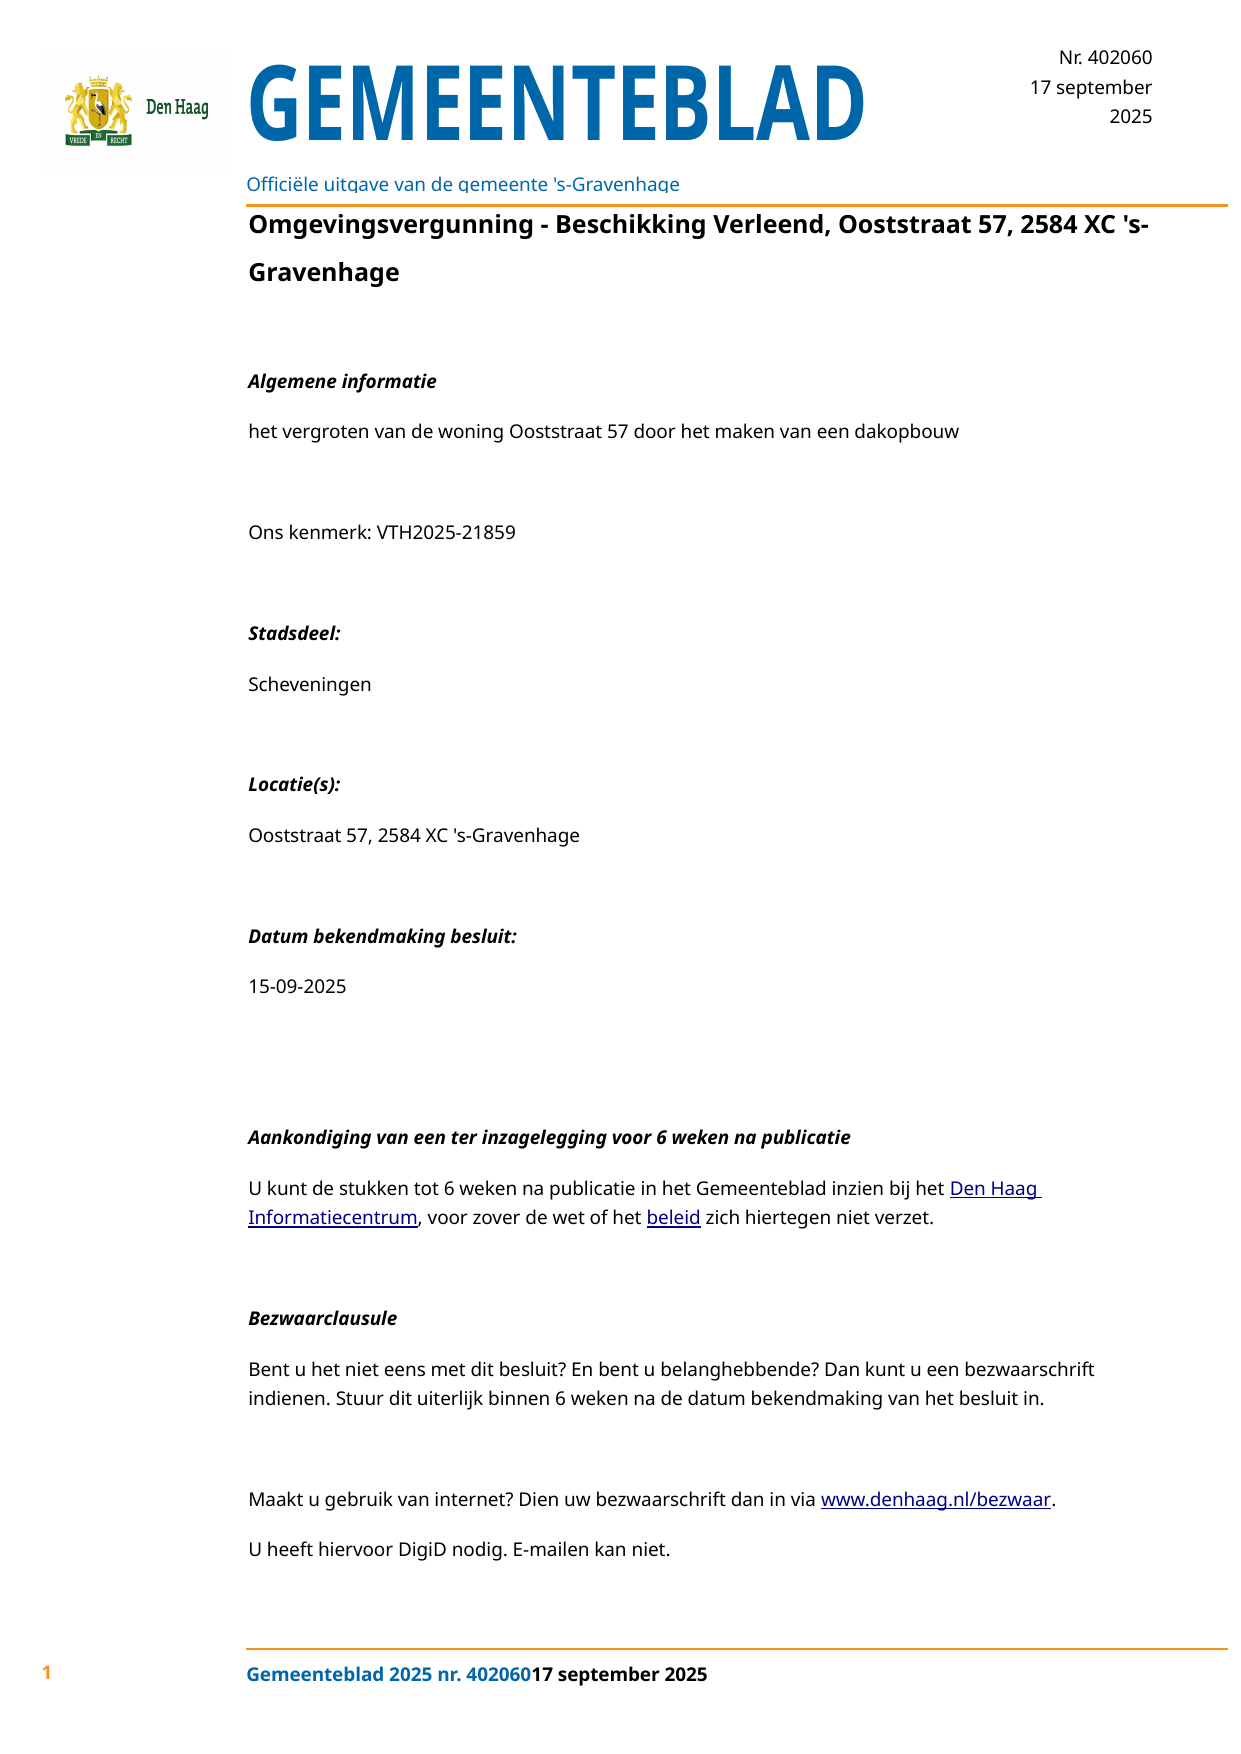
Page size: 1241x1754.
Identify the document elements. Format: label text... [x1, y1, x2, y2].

text Ooststraat 57, 2584 XC 's-Gravenhage [248, 822, 1152, 848]
text Bent u het niet eens met dit besluit? En bent u belanghebbende? Dan kunt u een bezwaarschrift indienen. Stuur dit uiterlijk binnen 6 weken na de datum bekendmaking van het besluit in. [248, 1356, 1152, 1411]
text 15-09-2025 [248, 973, 1152, 999]
text Stadsdeel: [248, 620, 1152, 646]
picture [41, 47, 231, 172]
text Ons kenmerk: VTH2025-21859 [248, 519, 1152, 545]
text Locatie(s): [248, 772, 1152, 797]
text Aankondiging van een ter inzagelegging voor 6 weken na publicatie [248, 1124, 1152, 1150]
text Maakt u gebruik van internet? Dien uw bezwaarschrift dan in via www.denhaag.nl/bezwaar. [248, 1486, 1152, 1512]
text Bezwaarclausule [248, 1305, 1152, 1331]
text U heeft hiervoor DigiD nodig. E-mailen kan niet. [248, 1537, 1152, 1562]
text Algemene informatie [248, 368, 1152, 394]
text Datum bekendmaking besluit: [248, 923, 1152, 949]
text Scheveningen [248, 671, 1152, 697]
text U kunt de stukken tot 6 weken na publicatie in het Gemeenteblad inzien bij het Den Haag Informatiecentrum, voor zover de wet of het beleid zich hiertegen niet verzet. [248, 1175, 1152, 1230]
text het vergroten van de woning Ooststraat 57 door het maken van een dakopbouw [248, 419, 1152, 444]
text Omgevingsvergunning - Beschikking Verleend, Ooststraat 57, 2584 XC 's-Gravenhage [248, 207, 1152, 288]
